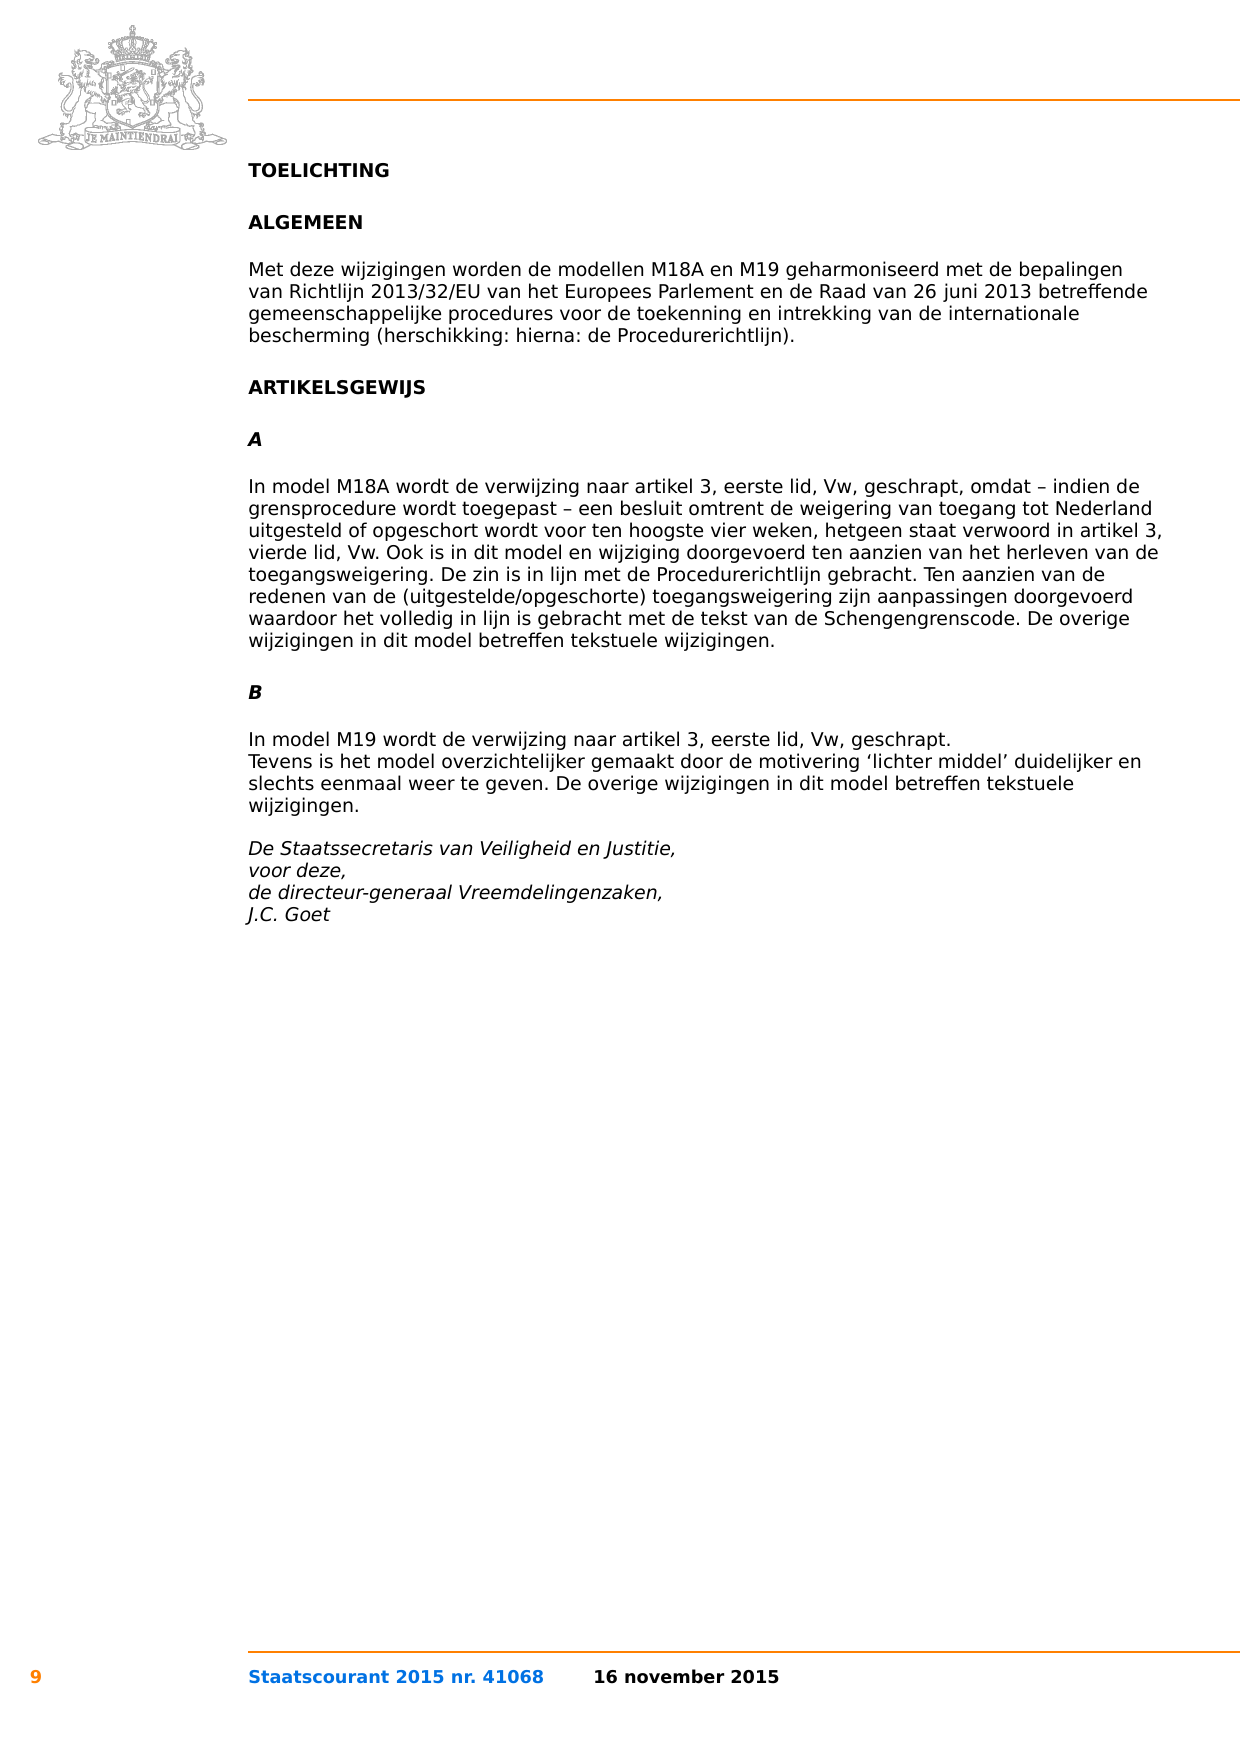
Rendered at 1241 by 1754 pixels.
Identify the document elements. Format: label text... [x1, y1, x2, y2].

text Met deze wijzigingen worden de modellen M18A en M19 geharmoniseerd met de bepalingen van Richtlijn 2013/32/EU van het Europees Parlement en de Raad van 26 juni 2013 betreffende gemeenschappelijke procedures voor de toekenning en intrekking van de internationale bescherming (herschikking: hierna: de Procedurerichtlijn). [248, 259, 1163, 347]
subtitle B [248, 682, 1163, 703]
subtitle ALGEMEEN [248, 212, 1163, 234]
text In model M18A wordt de verwijzing naar artikel 3, eerste lid, Vw, geschrapt, omdat – indien de grensprocedure wordt toegepast – een besluit omtrent de weigering van toegang tot Nederland uitgesteld of opgeschort wordt voor ten hoogste vier weken, hetgeen staat verwoord in artikel 3, vierde lid, Vw. Ook is in dit model en wijziging doorgevoerd ten aanzien van het herleven van de toegangsweigering. De zin is in lijn met de Procedurerichtlijn gebracht. Ten aanzien van de redenen van de (uitgestelde/opgeschorte) toegangsweigering zijn aanpassingen doorgevoerd waardoor het volledig in lijn is gebracht met de tekst van de Schengengrenscode. De overige wijzigingen in dit model betreffen tekstuele wijzigingen. [248, 476, 1163, 652]
text De Staatssecretaris van Veiligheid en Justitie, voor deze, de directeur-generaal Vreemdelingenzaken, J.C. Goet [248, 838, 1163, 926]
text Tevens is het model overzichtelijker gemaakt door de motivering ‘lichter middel’ duidelijker en slechts eenmaal weer te geven. De overige wijzigingen in dit model betreffen tekstuele wijzigingen. [248, 751, 1163, 816]
subtitle A [248, 429, 1163, 451]
subtitle ARTIKELSGEWIJS [248, 377, 1163, 399]
picture [38, 25, 227, 150]
text In model M19 wordt de verwijzing naar artikel 3, eerste lid, Vw, geschrapt. [248, 728, 1163, 751]
subtitle TOELICHTING [248, 160, 1163, 182]
